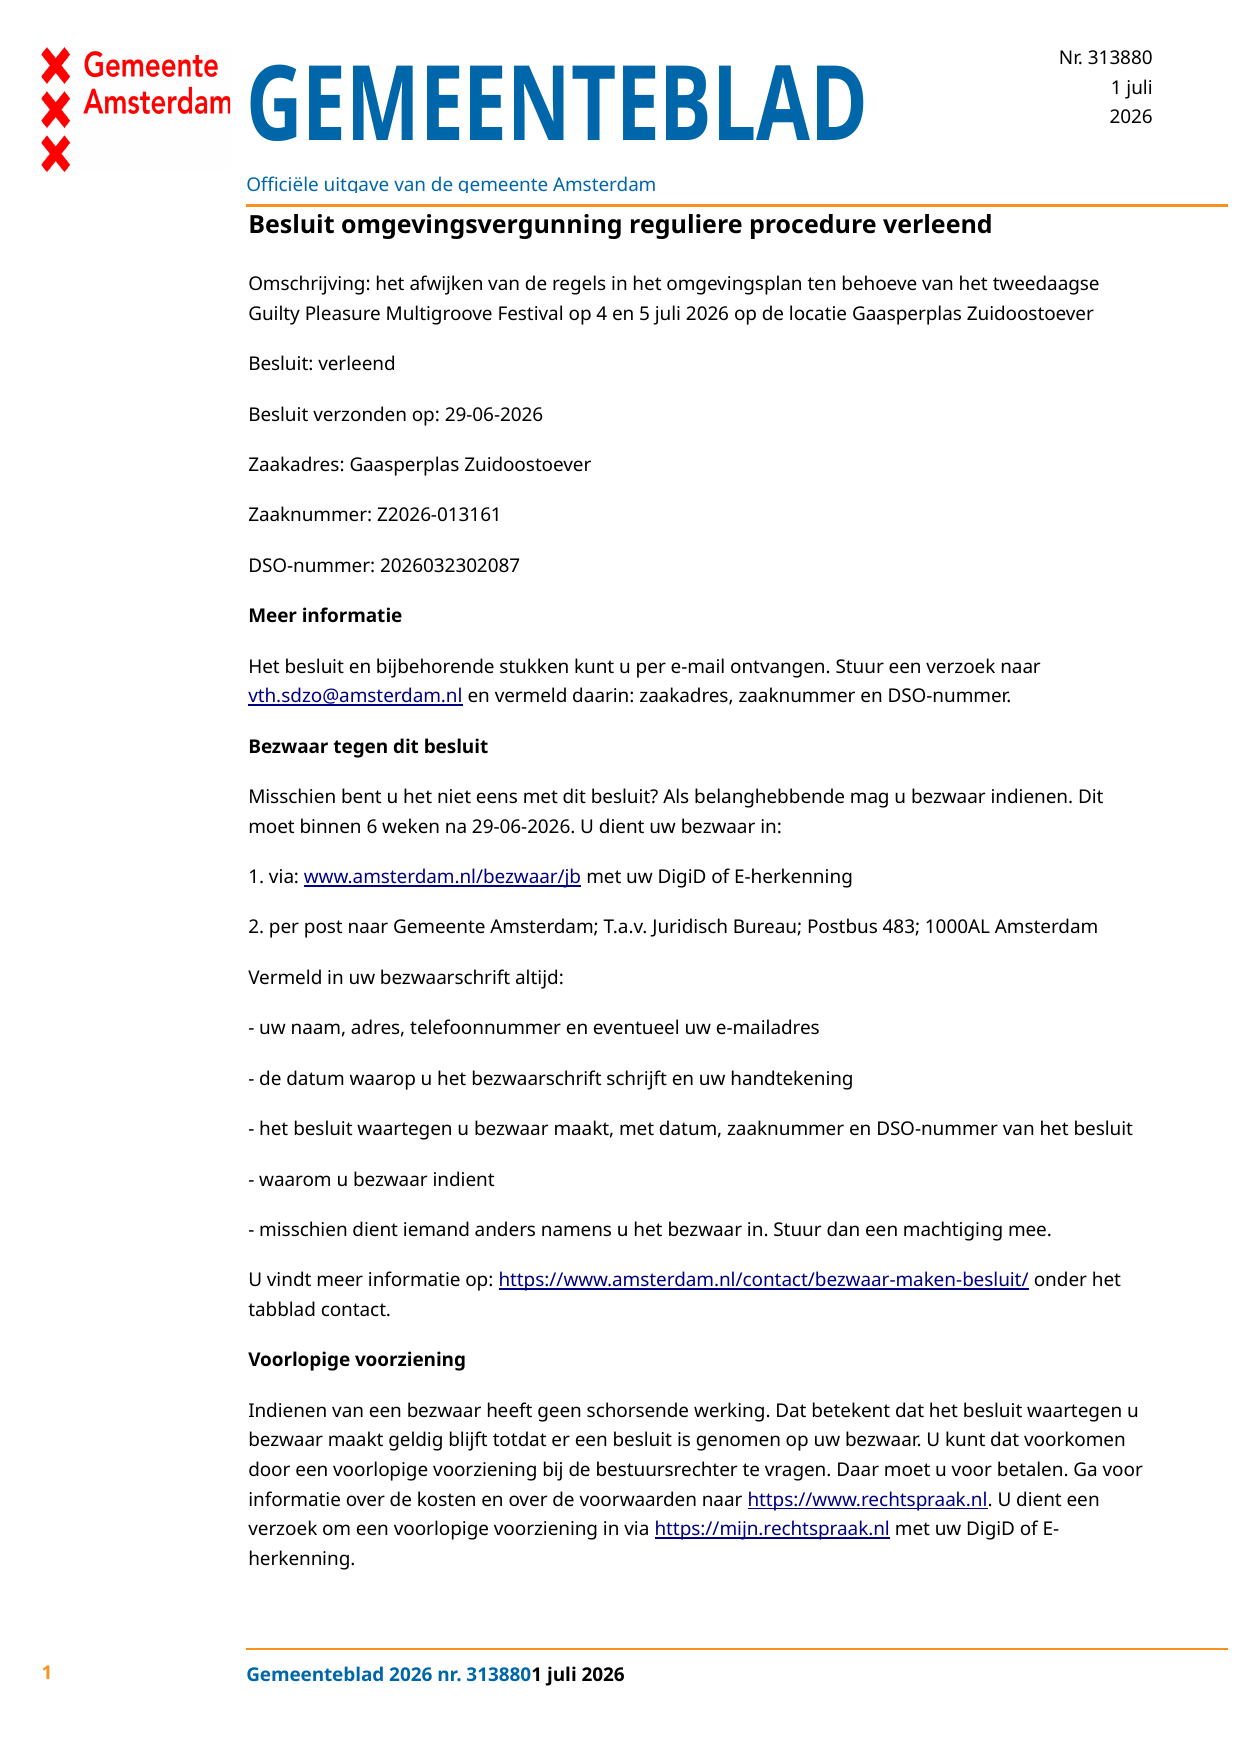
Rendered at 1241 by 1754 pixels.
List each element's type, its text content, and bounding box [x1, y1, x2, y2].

text - uw naam, adres, telefoonnummer en eventueel uw e-mailadres [248, 1014, 1152, 1040]
text Indienen van een bezwaar heeft geen schorsende werking. Dat betekent dat het besluit waartegen u bezwaar maakt geldig blijft totdat er een besluit is genomen op uw bezwaar. U kunt dat voorkomen door een voorlopige voorziening bij de bestuursrechter te vragen. Daar moet u voor betalen. Ga voor informatie over de kosten en over de voorwaarden naar https://www.rechtspraak.nl. U dient een verzoek om een voorlopige voorziening in via https://mijn.rechtspraak.nl met uw DigiD of E-herkenning. [248, 1397, 1152, 1571]
text Besluit: verleend [248, 350, 1152, 376]
picture [41, 47, 231, 172]
text Besluit verzonden op: 29-06-2026 [248, 401, 1152, 426]
text Zaaknummer: Z2026-013161 [248, 502, 1152, 527]
text Het besluit en bijbehorende stukken kunt u per e-mail ontvangen. Stuur een verzoek naar vth.sdzo@amsterdam.nl en vermeld daarin: zaakadres, zaaknummer en DSO-nummer. [248, 653, 1152, 708]
text 1. via: www.amsterdam.nl/bezwaar/jb met uw DigiD of E-herkenning [248, 863, 1152, 889]
text Omschrijving: het afwijken van de regels in het omgevingsplan ten behoeve van het tweedaagse Guilty Pleasure Multigroove Festival op 4 en 5 juli 2026 op de locatie Gaasperplas Zuidoostoever [248, 270, 1152, 326]
text Besluit omgevingsvergunning reguliere procedure verleend [248, 207, 1152, 241]
text - de datum waarop u het bezwaarschrift schrijft en uw handtekening [248, 1065, 1152, 1091]
text Meer informatie [248, 602, 1152, 628]
text - misschien dient iemand anders namens u het bezwaar in. Stuur dan een machtiging mee. [248, 1216, 1152, 1242]
text 2. per post naar Gemeente Amsterdam; T.a.v. Juridisch Bureau; Postbus 483; 1000AL Amsterdam [248, 914, 1152, 939]
text Bezwaar tegen dit besluit [248, 733, 1152, 758]
text - het besluit waartegen u bezwaar maakt, met datum, zaaknummer en DSO-nummer van het besluit [248, 1115, 1152, 1141]
text - waarom u bezwaar indient [248, 1166, 1152, 1191]
text DSO-nummer: 2026032302087 [248, 552, 1152, 578]
text Voorlopige voorziening [248, 1347, 1152, 1372]
text Misschien bent u het niet eens met dit besluit? Als belanghebbende mag u bezwaar indienen. Dit moet binnen 6 weken na 29-06-2026. U dient uw bezwaar in: [248, 783, 1152, 838]
text Zaakadres: Gaasperplas Zuidoostoever [248, 451, 1152, 477]
text Vermeld in uw bezwaarschrift altijd: [248, 964, 1152, 990]
text U vindt meer informatie op: https://www.amsterdam.nl/contact/bezwaar-maken-besluit/ onder het tabblad contact. [248, 1267, 1152, 1322]
